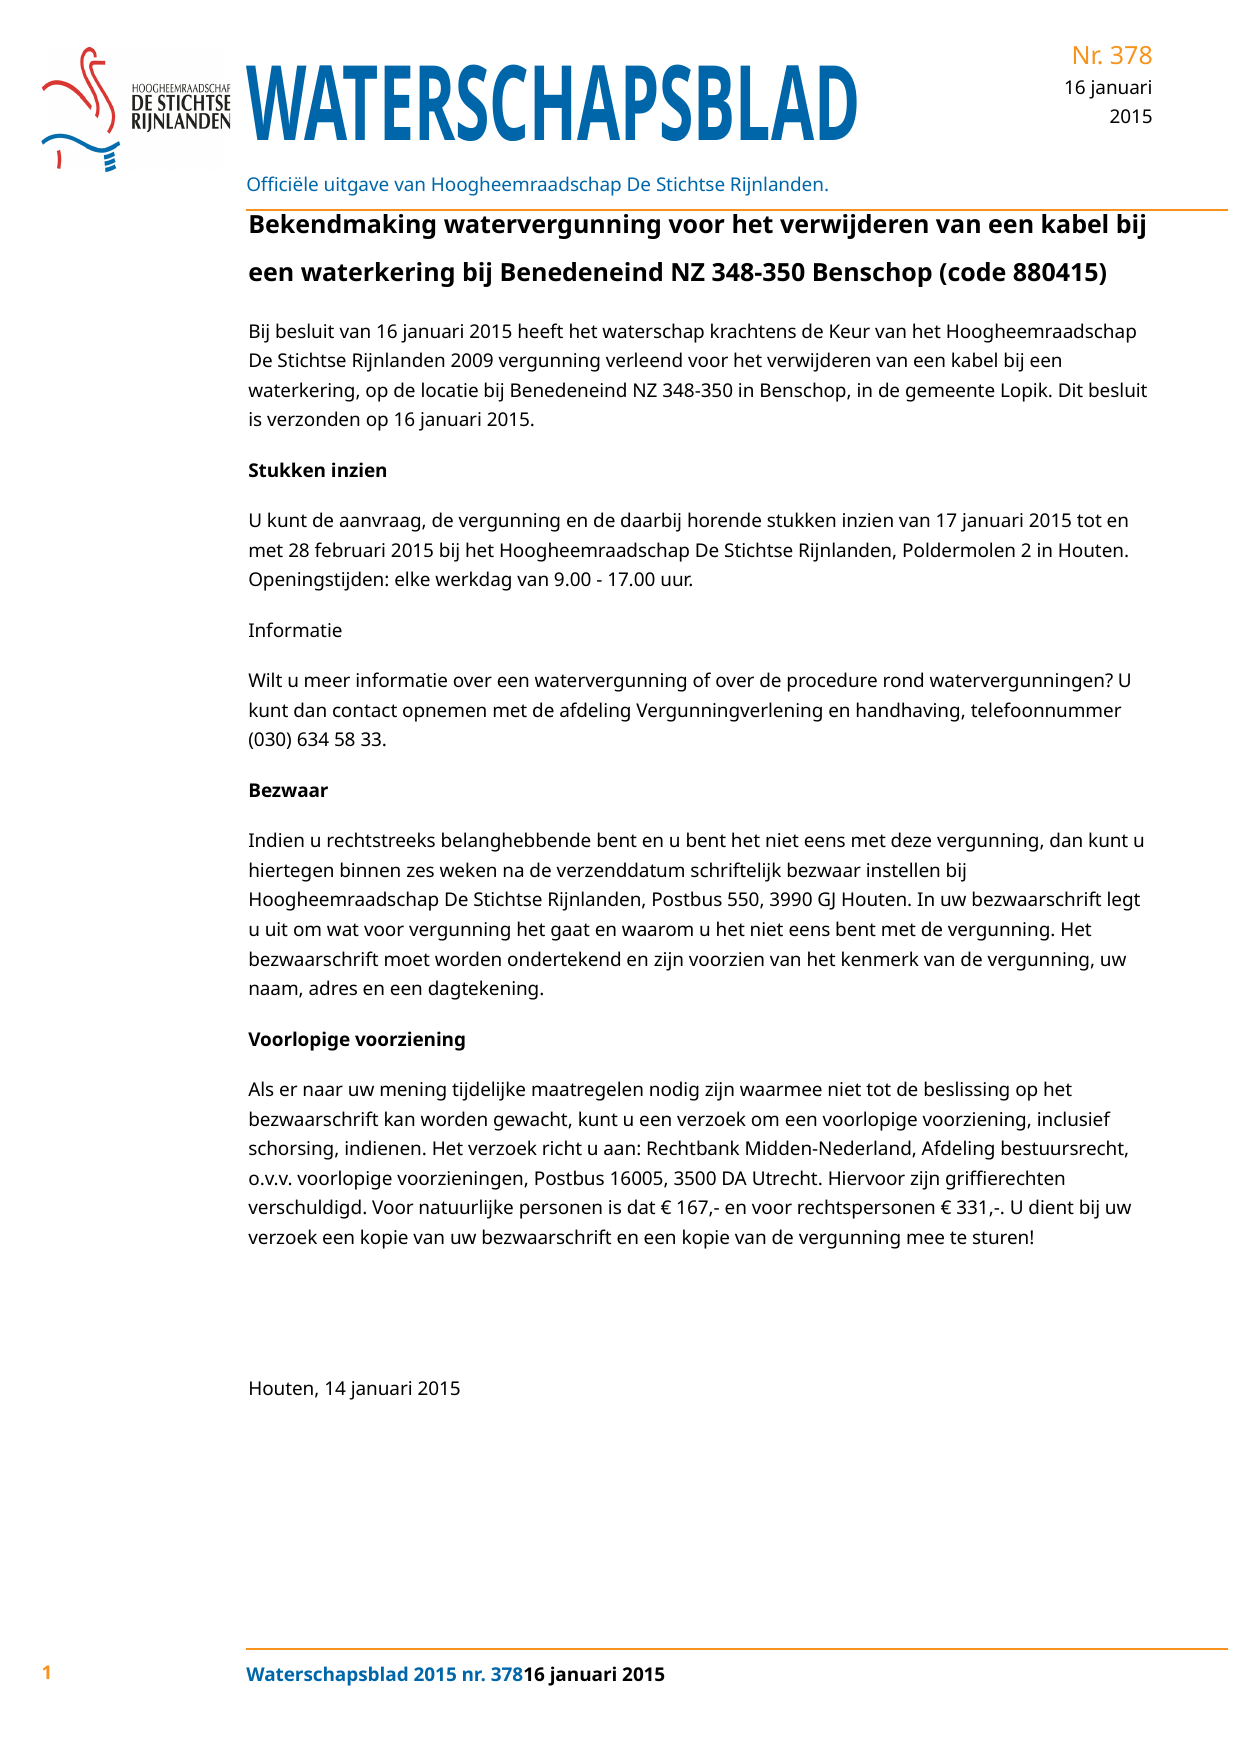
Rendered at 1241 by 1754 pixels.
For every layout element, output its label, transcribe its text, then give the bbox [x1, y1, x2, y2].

text U kunt de aanvraag, de vergunning en de daarbij horende stukken inzien van 17 januari 2015 tot en met 28 februari 2015 bij het Hoogheemraadschap De Stichtse Rijnlanden, Poldermolen 2 in Houten. Openingstijden: elke werkdag van 9.00 - 17.00 uur. [248, 507, 1152, 592]
text Als er naar uw mening tijdelijke maatregelen nodig zijn waarmee niet tot de beslissing op het bezwaarschrift kan worden gewacht, kunt u een verzoek om een voorlopige voorziening, inclusief schorsing, indienen. Het verzoek richt u aan: Rechtbank Midden-Nederland, Afdeling bestuursrecht, o.v.v. voorlopige voorzieningen, Postbus 16005, 3500 DA Utrecht. Hiervoor zijn griffierechten verschuldigd. Voor natuurlijke personen is dat € 167,- en voor rechtspersonen € 331,-. U dient bij uw verzoek een kopie van uw bezwaarschrift en een kopie van de vergunning mee te sturen! [248, 1076, 1152, 1250]
text Stukken inzien [248, 457, 1152, 483]
text Bij besluit van 16 januari 2015 heeft het waterschap krachtens de Keur van het Hoogheemraadschap De Stichtse Rijnlanden 2009 vergunning verleend voor het verwijderen van een kabel bij een waterkering, op de locatie bij Benedeneind NZ 348-350 in Benschop, in de gemeente Lopik. Dit besluit is verzonden op 16 januari 2015. [248, 318, 1152, 432]
text Wilt u meer informatie over een watervergunning of over de procedure rond watervergunningen? U kunt dan contact opnemen met de afdeling Vergunningverlening en handhaving, telefoonnummer (030) 634 58 33. [248, 667, 1152, 752]
picture [41, 47, 231, 172]
text Indien u rechtstreeks belanghebbende bent en u bent het niet eens met deze vergunning, dan kunt u hiertegen binnen zes weken na de verzenddatum schriftelijk bezwaar instellen bij Hoogheemraadschap De Stichtse Rijnlanden, Postbus 550, 3990 GJ Houten. In uw bezwaarschrift legt u uit om wat voor vergunning het gaat en waarom u het niet eens bent met de vergunning. Het bezwaarschrift moet worden ondertekend en zijn voorzien van het kenmerk van de vergunning, uw naam, adres en een dagtekening. [248, 827, 1152, 1001]
text Bezwaar [248, 777, 1152, 803]
text Bekendmaking watervergunning voor het verwijderen van een kabel bij een waterkering bij Benedeneind NZ 348-350 Benschop (code 880415) [248, 211, 1152, 288]
text Informatie [248, 617, 1152, 643]
text Voorlopige voorziening [248, 1026, 1152, 1052]
text Houten, 14 januari 2015 [248, 1375, 1152, 1401]
